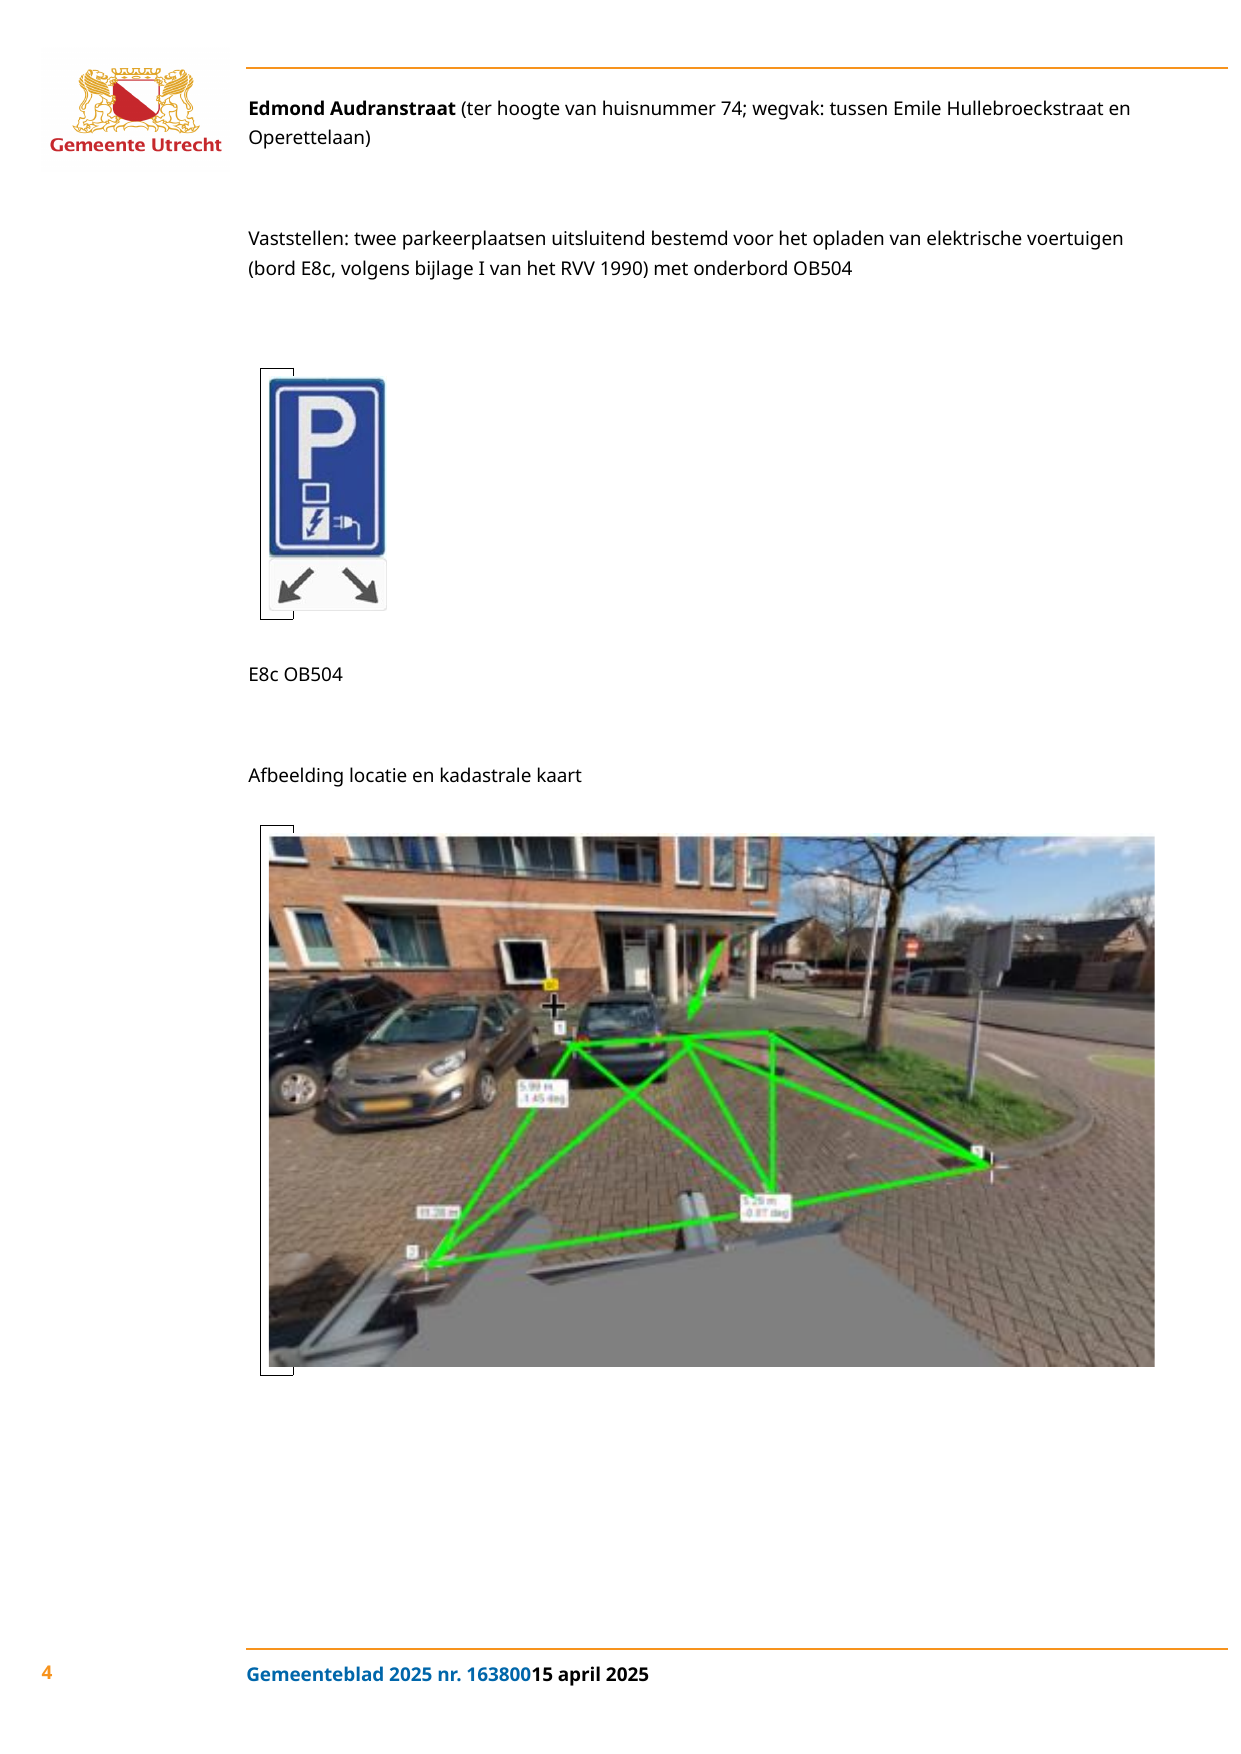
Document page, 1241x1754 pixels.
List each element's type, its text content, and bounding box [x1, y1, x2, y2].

text E8c OB504 [248, 661, 1152, 687]
picture [268, 376, 387, 611]
text Afbeelding locatie en kadastrale kaart [248, 762, 1152, 788]
picture [41, 47, 231, 172]
text Vaststellen: twee parkeerplaatsen uitsluitend bestemd voor het opladen van elektrische voertuigen (bord E8c, volgens bijlage I van het RVV 1990) met onderbord OB504 [248, 225, 1152, 281]
picture [268, 833, 1155, 1367]
text Edmond Audranstraat (ter hoogte van huisnummer 74; wegvak: tussen Emile Hullebroeckstraat en Operettelaan) [248, 95, 1152, 150]
